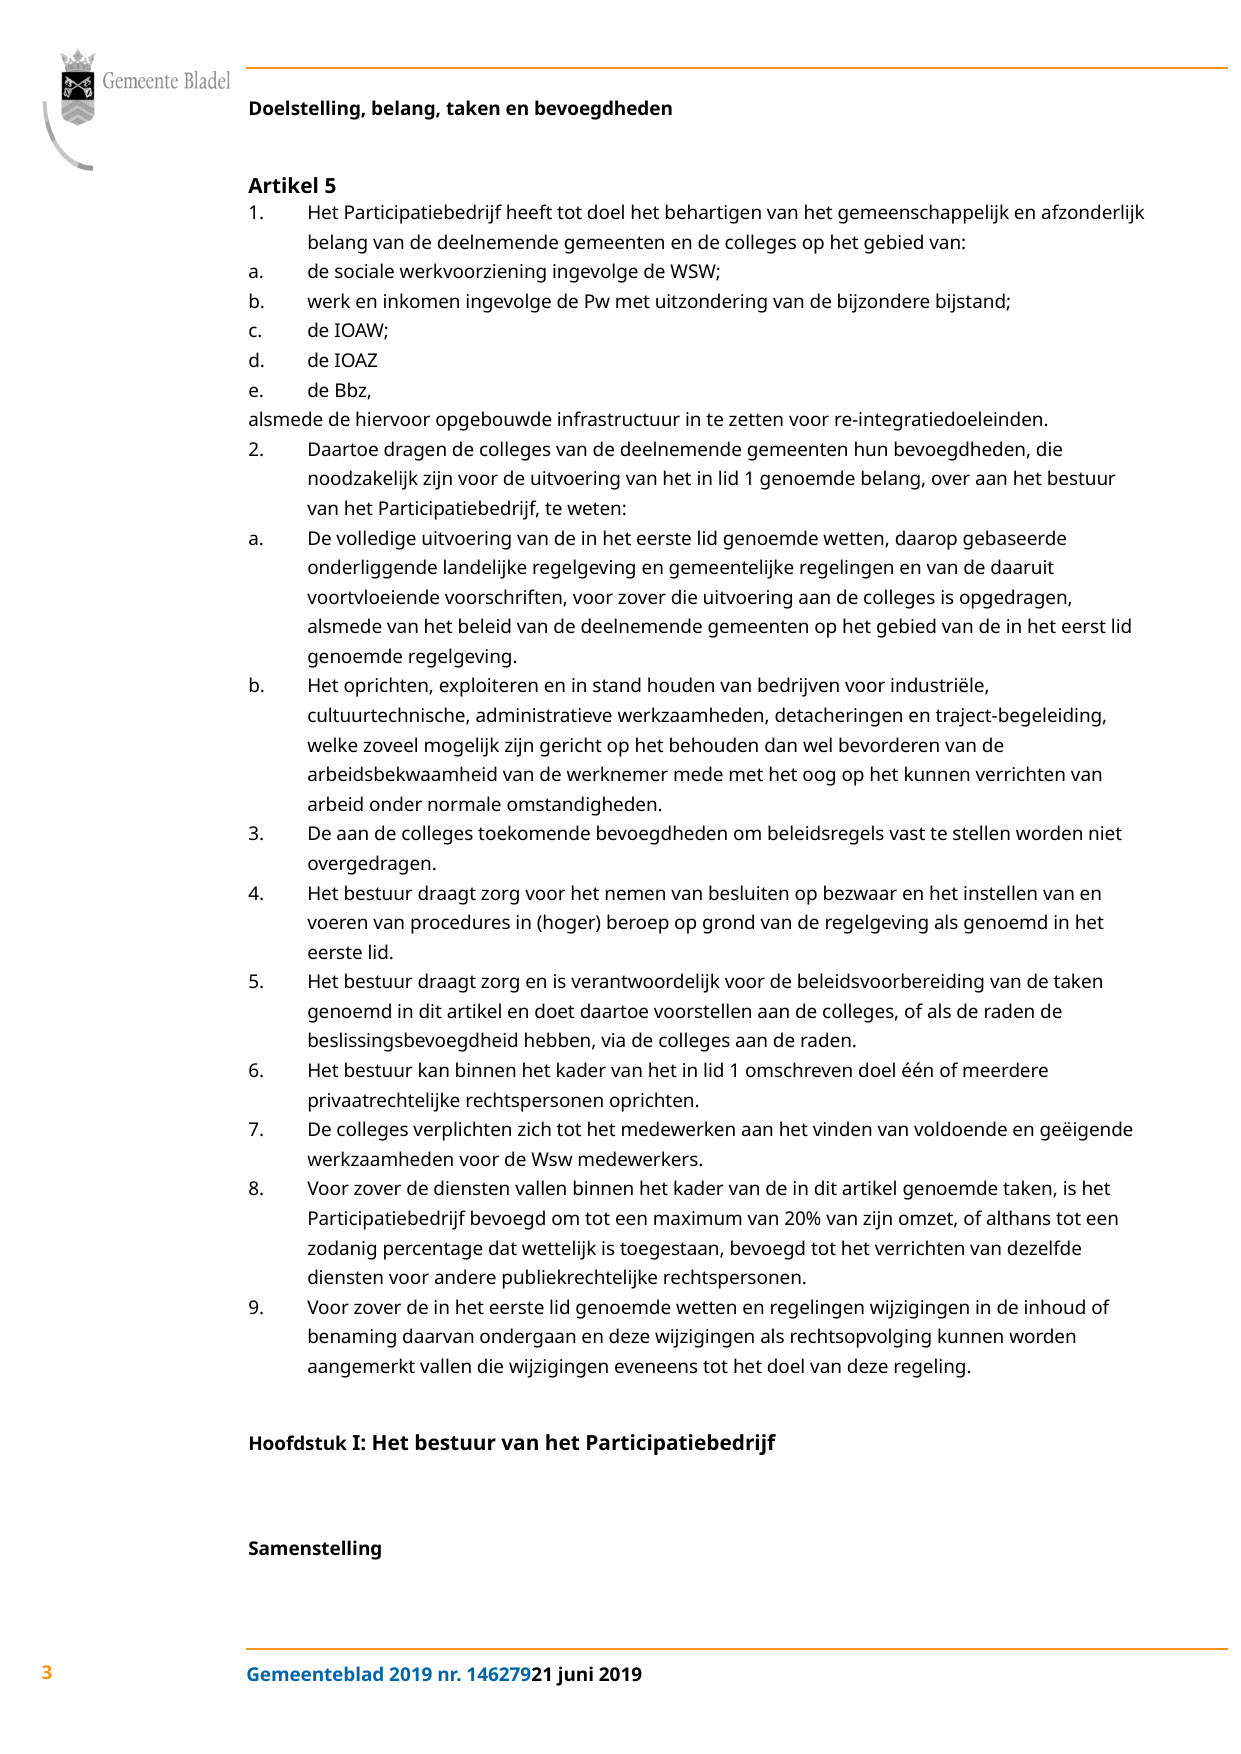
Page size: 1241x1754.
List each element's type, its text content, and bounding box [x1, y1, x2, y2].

list werk en inkomen ingevolge de Pw met uitzondering van de bijzondere bijstand; [248, 288, 1152, 314]
list De colleges verplichten zich tot het medewerken aan het vinden van voldoende en geëigende werkzaamheden voor de Wsw medewerkers. [248, 1116, 1152, 1172]
list De aan de colleges toekomende bevoegdheden om beleidsregels vast te stellen worden niet overgedragen. [248, 821, 1152, 876]
list de IOAW; [248, 318, 1152, 343]
list Het oprichten, exploiteren en in stand houden van bedrijven voor industriële, cultuurtechnische, administratieve werkzaamheden, detacheringen en traject-begeleiding, welke zoveel mogelijk zijn gericht op het behouden dan wel bevorderen van de arbeidsbekwaamheid van de werknemer mede met het oog op het kunnen verrichten van arbeid onder normale omstandigheden. [248, 673, 1152, 817]
list de IOAZ [248, 347, 1152, 373]
list de sociale werkvoorziening ingevolge de WSW; [248, 258, 1152, 284]
list Daartoe dragen de colleges van de deelnemende gemeenten hun bevoegdheden, die noodzakelijk zijn voor de uitvoering van het in lid 1 genoemde belang, over aan het bestuur van het Participatiebedrijf, te weten: [248, 436, 1152, 521]
list Het Participatiebedrijf heeft tot doel het behartigen van het gemeenschappelijk en afzonderlijk belang van de deelnemende gemeenten en de colleges op het gebied van: [248, 199, 1152, 255]
list Het bestuur kan binnen het kader van het in lid 1 omschreven doel één of meerdere privaatrechtelijke rechtspersonen oprichten. [248, 1057, 1152, 1113]
text Artikel 5 [248, 171, 1152, 199]
list Het bestuur draagt zorg en is verantwoordelijk voor de beleidsvoorbereiding van de taken genoemd in dit artikel en doet daartoe voorstellen aan de colleges, of als de raden de beslissingsbevoegdheid hebben, via de colleges aan de raden. [248, 968, 1152, 1053]
list Voor zover de diensten vallen binnen het kader van de in dit artikel genoemde taken, is het Participatiebedrijf bevoegd om tot een maximum van 20% van zijn omzet, of althans tot een zodanig percentage dat wettelijk is toegestaan, bevoegd tot het verrichten van dezelfde diensten voor andere publiekrechtelijke rechtspersonen. [248, 1176, 1152, 1290]
picture [41, 47, 231, 172]
text Hoofdstuk I: Het bestuur van het Participatiebedrijf [248, 1428, 1152, 1457]
text Samenstelling [248, 1536, 1152, 1561]
text alsmede de hiervoor opgebouwde infrastructuur in te zetten voor re-integratiedoeleinden. [248, 406, 1152, 432]
list De volledige uitvoering van de in het eerste lid genoemde wetten, daarop gebaseerde onderliggende landelijke regelgeving en gemeentelijke regelingen en van de daaruit voortvloeiende voorschriften, voor zover die uitvoering aan de colleges is opgedragen, alsmede van het beleid van de deelnemende gemeenten op het gebied van de in het eerst lid genoemde regelgeving. [248, 525, 1152, 669]
list de Bbz, [248, 377, 1152, 403]
text Doelstelling, belang, taken en bevoegdheden [248, 95, 1152, 121]
list Het bestuur draagt zorg voor het nemen van besluiten op bezwaar en het instellen van en voeren van procedures in (hoger) beroep op grond van de regelgeving als genoemd in het eerste lid. [248, 880, 1152, 965]
list Voor zover de in het eerste lid genoemde wetten en regelingen wijzigingen in de inhoud of benaming daarvan ondergaan en deze wijzigingen als rechtsopvolging kunnen worden aangemerkt vallen die wijzigingen eveneens tot het doel van deze regeling. [248, 1294, 1152, 1379]
